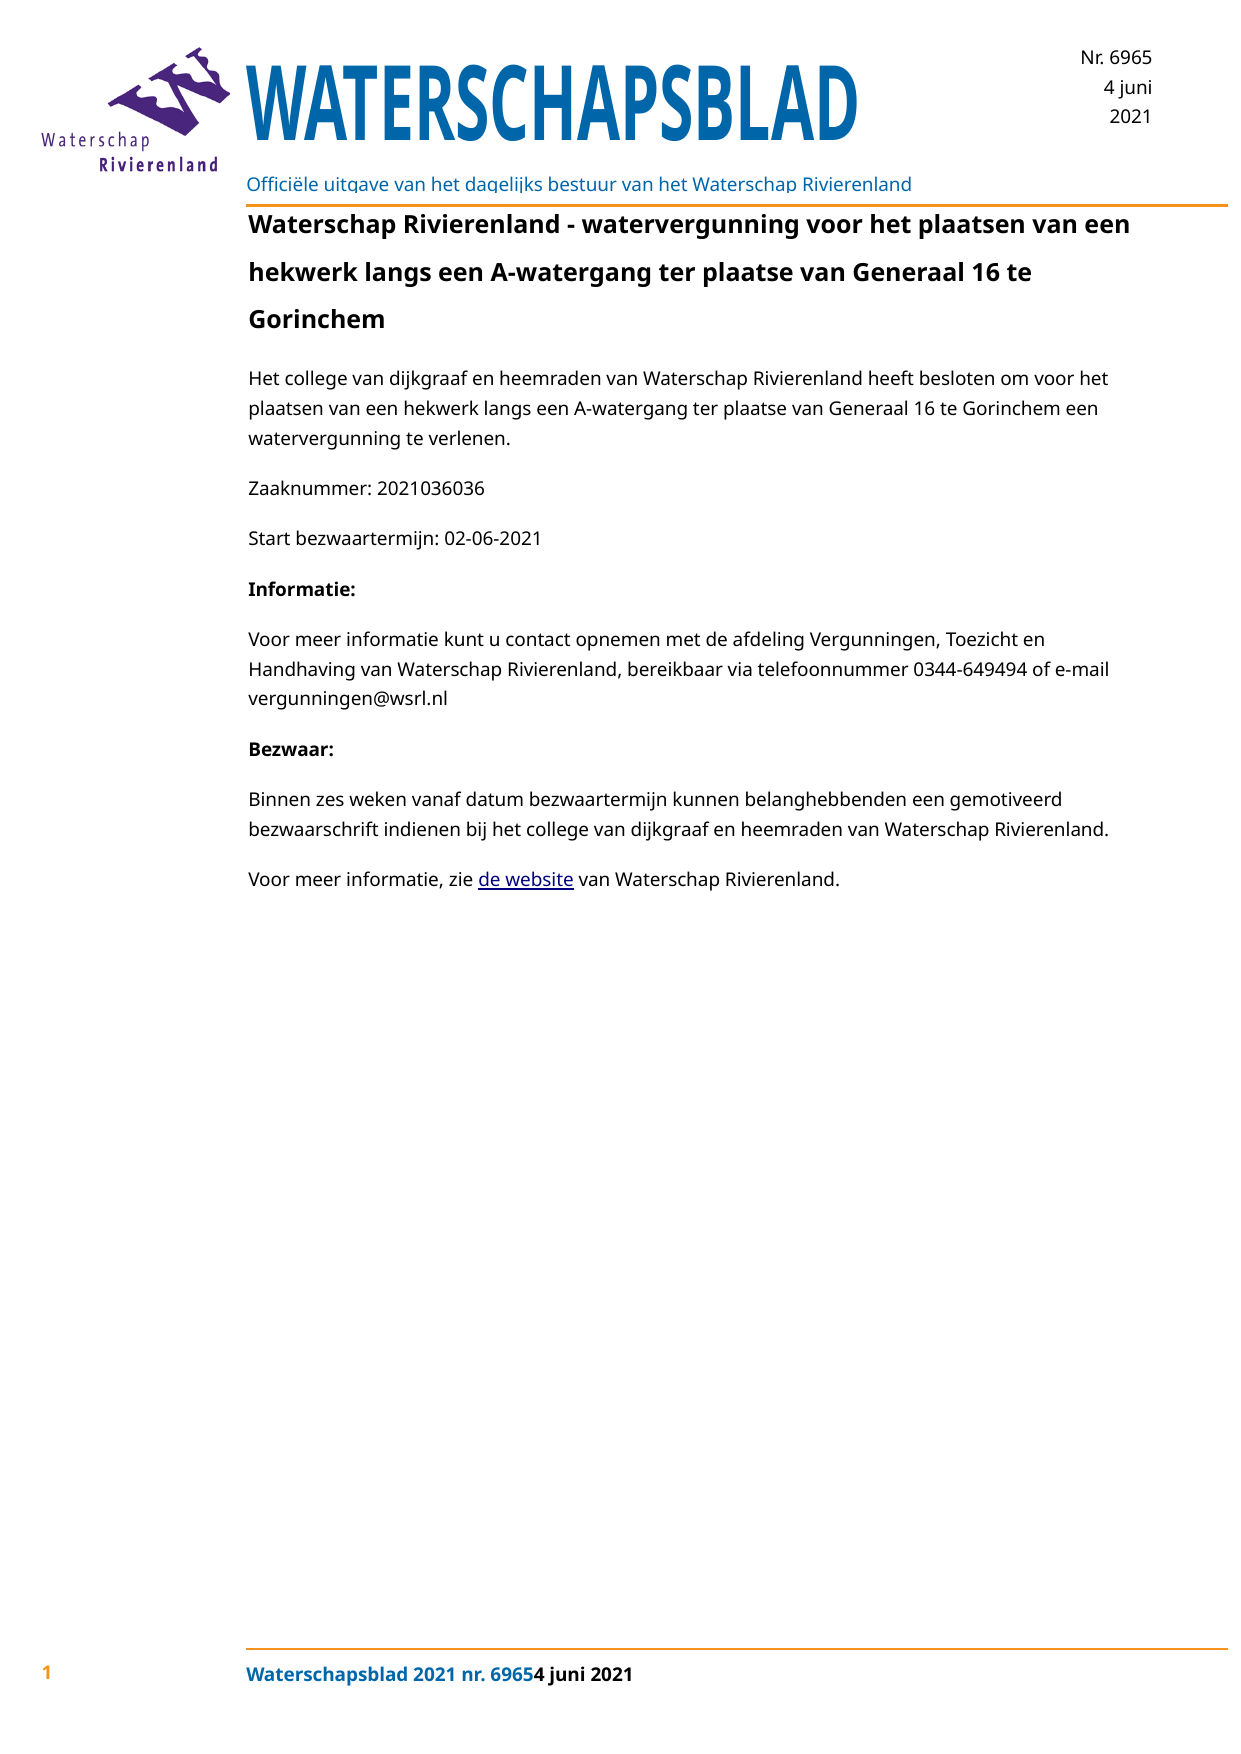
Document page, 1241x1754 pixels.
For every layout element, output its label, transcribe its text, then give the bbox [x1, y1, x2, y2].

text Zaaknummer: 2021036036 [248, 475, 1152, 501]
text Het college van dijkgraaf en heemraden van Waterschap Rivierenland heeft besloten om voor het plaatsen van een hekwerk langs een A-watergang ter plaatse van Generaal 16 te Gorinchem een watervergunning te verlenen. [248, 366, 1152, 450]
text Start bezwaartermijn: 02-06-2021 [248, 526, 1152, 551]
text Bezwaar: [248, 736, 1152, 762]
text Binnen zes weken vanaf datum bezwaartermijn kunnen belanghebbenden een gemotiveerd bezwaarschrift indienen bij het college van dijkgraaf en heemraden van Waterschap Rivierenland. [248, 786, 1152, 842]
text Informatie: [248, 576, 1152, 602]
picture [41, 47, 231, 172]
text Waterschap Rivierenland - watervergunning voor het plaatsen van een hekwerk langs een A-watergang ter plaatse van Generaal 16 te Gorinchem [248, 207, 1152, 336]
text Voor meer informatie kunt u contact opnemen met de afdeling Vergunningen, Toezicht en Handhaving van Waterschap Rivierenland, bereikbaar via telefoonnummer 0344-649494 of e-mail vergunningen@wsrl.nl [248, 626, 1152, 711]
text Voor meer informatie, zie de website van Waterschap Rivierenland. [248, 866, 1152, 892]
